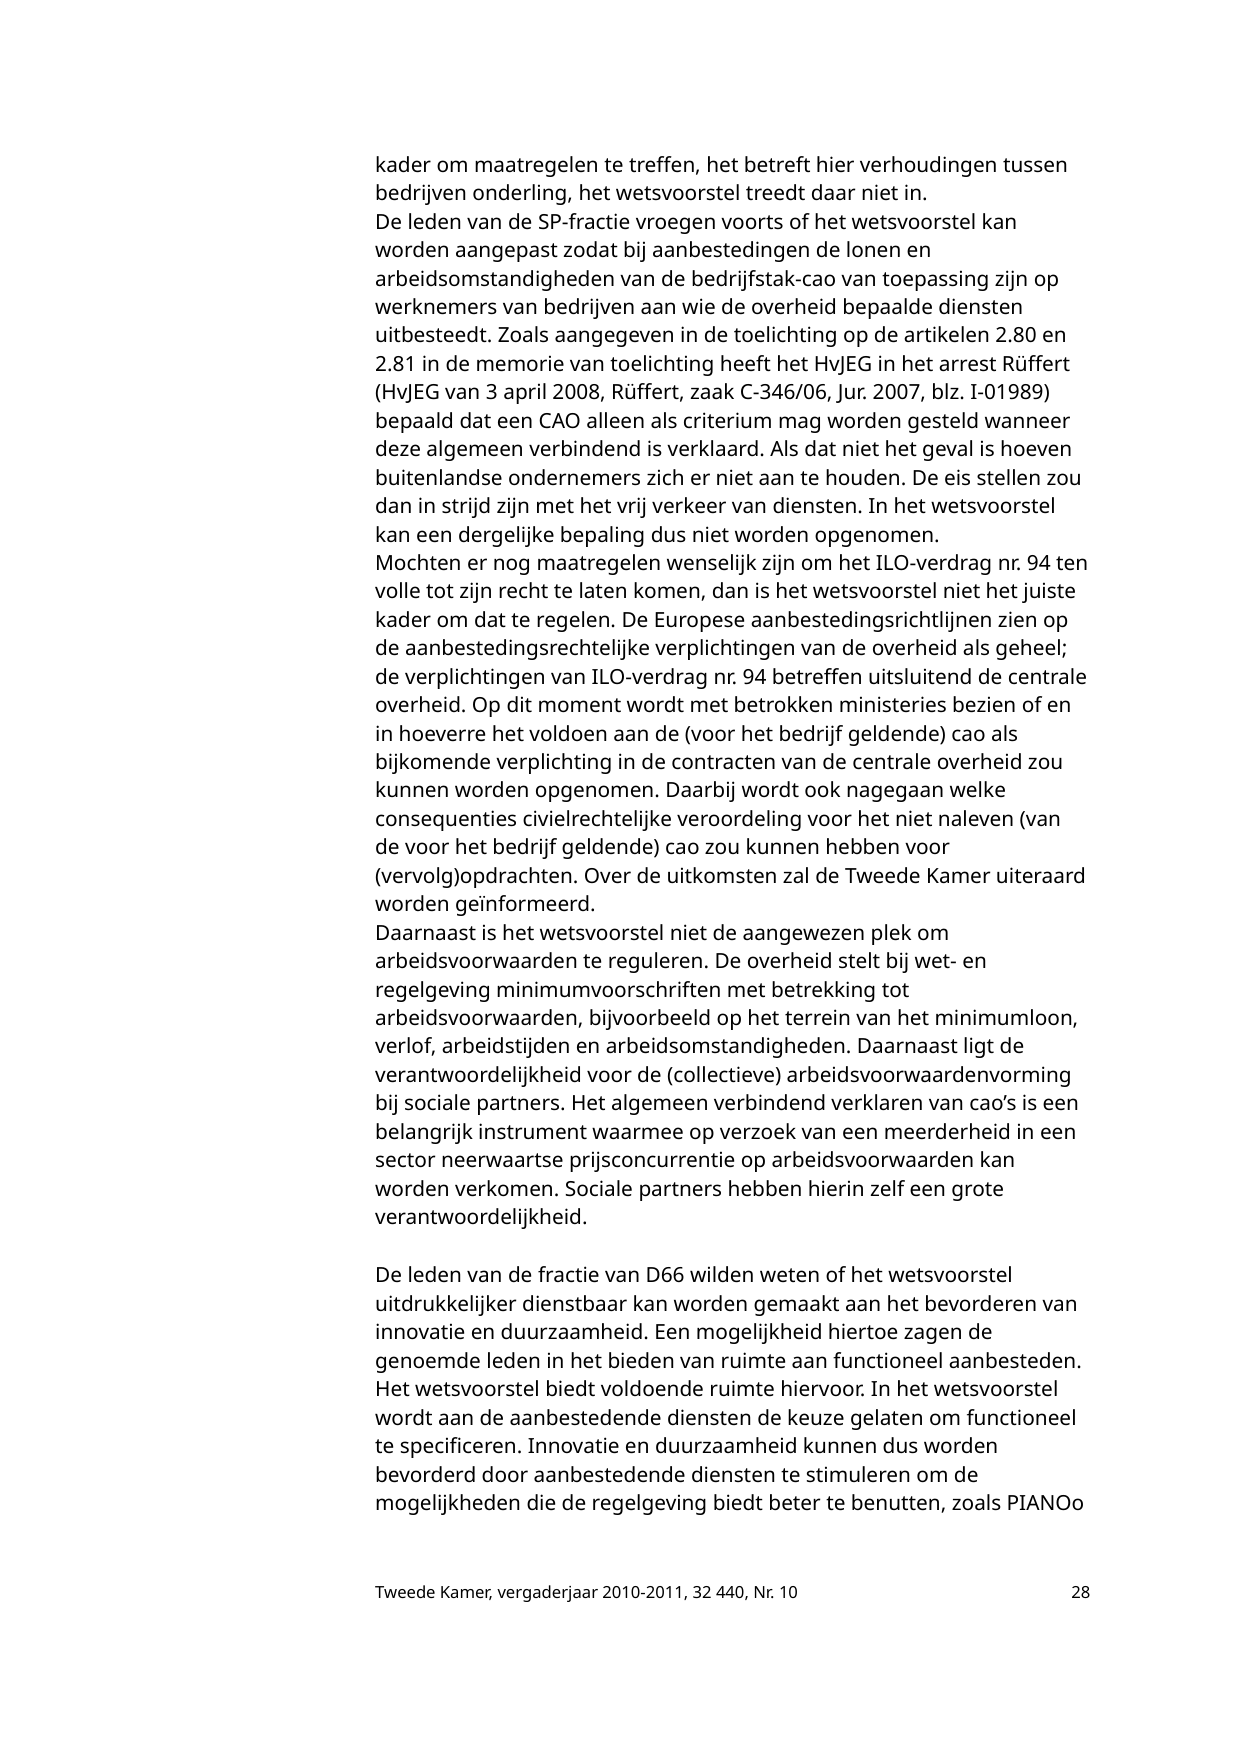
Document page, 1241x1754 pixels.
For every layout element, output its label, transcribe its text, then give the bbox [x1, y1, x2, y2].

text kader om maatregelen te treffen, het betreft hier verhoudingen tussen bedrijven onderling, het wetsvoorstel treedt daar niet in. [375, 150, 1090, 207]
text De leden van de fractie van D66 wilden weten of het wetsvoorstel uitdrukkelijker dienstbaar kan worden gemaakt aan het bevorderen van innovatie en duurzaamheid. Een mogelijkheid hiertoe zagen de genoemde leden in het bieden van ruimte aan functioneel aanbesteden. Het wetsvoorstel biedt voldoende ruimte hiervoor. In het wetsvoorstel wordt aan de aanbestedende diensten de keuze gelaten om functioneel te specificeren. Innovatie en duurzaamheid kunnen dus worden bevorderd door aanbestedende diensten te stimuleren om de mogelijkheden die de regelgeving biedt beter te benutten, zoals PIANOo [375, 1261, 1090, 1517]
text Daarnaast is het wetsvoorstel niet de aangewezen plek om arbeidsvoorwaarden te reguleren. De overheid stelt bij wet- en regelgeving minimumvoorschriften met betrekking tot arbeidsvoorwaarden, bijvoorbeeld op het terrein van het minimumloon, verlof, arbeidstijden en arbeidsomstandigheden. Daarnaast ligt de verantwoordelijkheid voor de (collectieve) arbeidsvoorwaardenvorming bij sociale partners. Het algemeen verbindend verklaren van cao’s is een belangrijk instrument waarmee op verzoek van een meerderheid in een sector neerwaartse prijsconcurrentie op arbeidsvoorwaarden kan worden verkomen. Sociale partners hebben hierin zelf een grote verantwoordelijkheid. [375, 918, 1090, 1231]
text De leden van de SP-fractie vroegen voorts of het wetsvoorstel kan worden aangepast zodat bij aanbestedingen de lonen en arbeidsomstandigheden van de bedrijfstak-cao van toepassing zijn op werknemers van bedrijven aan wie de overheid bepaalde diensten uitbesteedt. Zoals aangegeven in de toelichting op de artikelen 2.80 en 2.81 in de memorie van toelichting heeft het HvJEG in het arrest Rüffert (HvJEG van 3 april 2008, Rüffert, zaak C-346/06, Jur. 2007, blz. I-01989) bepaald dat een CAO alleen als criterium mag worden gesteld wanneer deze algemeen verbindend is verklaard. Als dat niet het geval is hoeven buitenlandse ondernemers zich er niet aan te houden. De eis stellen zou dan in strijd zijn met het vrij verkeer van diensten. In het wetsvoorstel kan een dergelijke bepaling dus niet worden opgenomen. [375, 207, 1090, 548]
text Mochten er nog maatregelen wenselijk zijn om het ILO-verdrag nr. 94 ten volle tot zijn recht te laten komen, dan is het wetsvoorstel niet het juiste kader om dat te regelen. De Europese aanbestedingsrichtlijnen zien op de aanbestedingsrechtelijke verplichtingen van de overheid als geheel; de verplichtingen van ILO-verdrag nr. 94 betreffen uitsluitend de centrale overheid. Op dit moment wordt met betrokken ministeries bezien of en in hoeverre het voldoen aan de (voor het bedrijf geldende) cao als bijkomende verplichting in de contracten van de centrale overheid zou kunnen worden opgenomen. Daarbij wordt ook nagegaan welke consequenties civielrechtelijke veroordeling voor het niet naleven (van de voor het bedrijf geldende) cao zou kunnen hebben voor (vervolg)opdrachten. Over de uitkomsten zal de Tweede Kamer uiteraard worden geïnformeerd. [375, 548, 1090, 918]
